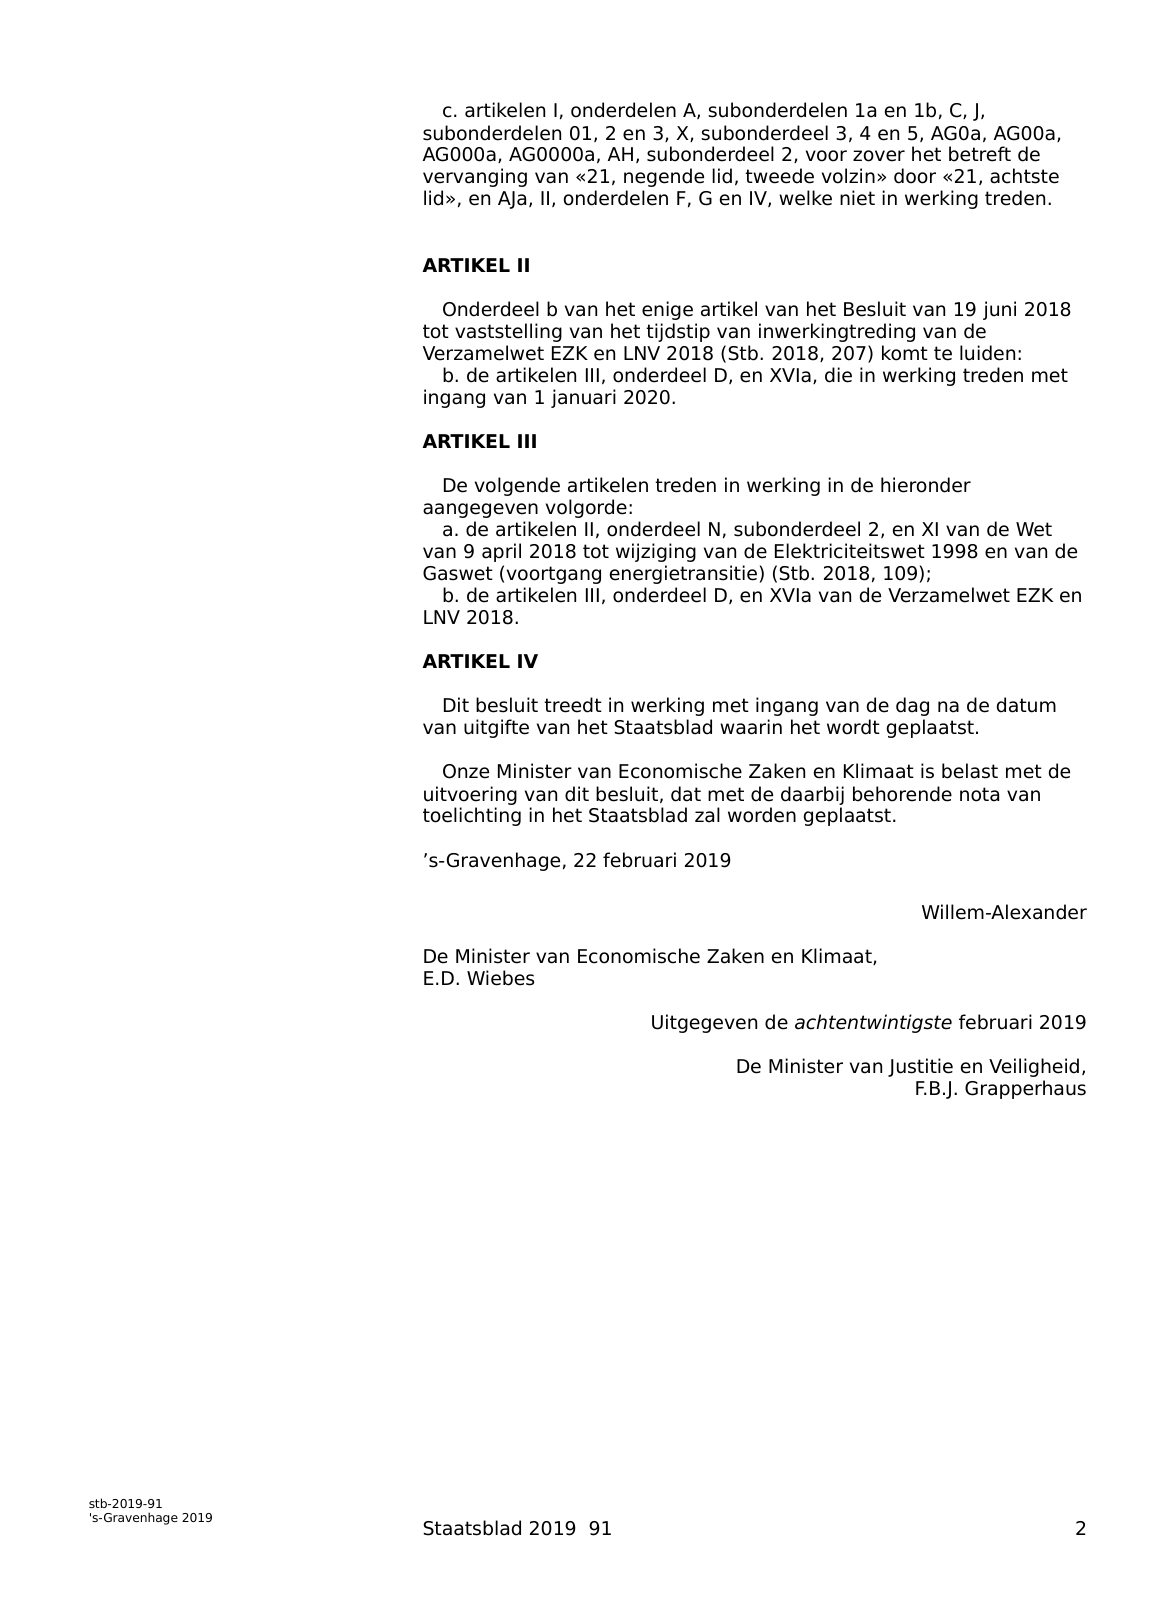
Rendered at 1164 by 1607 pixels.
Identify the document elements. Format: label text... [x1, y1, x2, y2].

text b. de artikelen III, onderdeel D, en XVIa van de Verzamelwet EZK en LNV 2018. [422, 585, 1087, 629]
text Willem-Alexander [422, 902, 1087, 923]
text 's-Gravenhage 2019 [88, 1511, 323, 1525]
text De volgende artikelen treden in werking in de hieronder aangegeven volgorde: [422, 475, 1087, 519]
subtitle ARTIKEL IV [422, 651, 1087, 673]
text Onze Minister van Economische Zaken en Klimaat is belast met de uitvoering van dit besluit, dat met de daarbij behorende nota van toelichting in het Staatsblad zal worden geplaatst. [422, 761, 1087, 827]
text a. de artikelen II, onderdeel N, subonderdeel 2, en XI van de Wet van 9 april 2018 tot wijziging van de Elektriciteitswet 1998 en van de Gaswet (voortgang energietransitie) (Stb. 2018, 109); [422, 519, 1087, 585]
text Uitgegeven de achtentwintigste februari 2019 [422, 1012, 1087, 1034]
text ’s-Gravenhage, 22 februari 2019 [422, 849, 1087, 872]
text c. artikelen I, onderdelen A, subonderdelen 1a en 1b, C, J, subonderdelen 01, 2 en 3, X, subonderdeel 3, 4 en 5, AG0a, AG00a, AG000a, AG0000a, AH, subonderdeel 2, voor zover het betreft de vervanging van «21, negende lid, tweede volzin» door «21, achtste lid», en AJa, II, onderdelen F, G en IV, welke niet in werking treden. [422, 100, 1087, 210]
text Onderdeel b van het enige artikel van het Besluit van 19 juni 2018 tot vaststelling van het tijdstip van inwerkingtreding van de Verzamelwet EZK en LNV 2018 (Stb. 2018, 207) komt te luiden: [422, 299, 1087, 365]
text stb-2019-91 [88, 1497, 323, 1511]
subtitle ARTIKEL III [422, 431, 1087, 453]
text De Minister van Justitie en Veiligheid, F.B.J. Grapperhaus [422, 1056, 1087, 1100]
subtitle ARTIKEL II [422, 255, 1087, 277]
text Dit besluit treedt in werking met ingang van de dag na de datum van uitgifte van het Staatsblad waarin het wordt geplaatst. [422, 695, 1087, 739]
text b. de artikelen III, onderdeel D, en XVIa, die in werking treden met ingang van 1 januari 2020. [422, 365, 1087, 409]
text De Minister van Economische Zaken en Klimaat, E.D. Wiebes [422, 946, 1087, 990]
